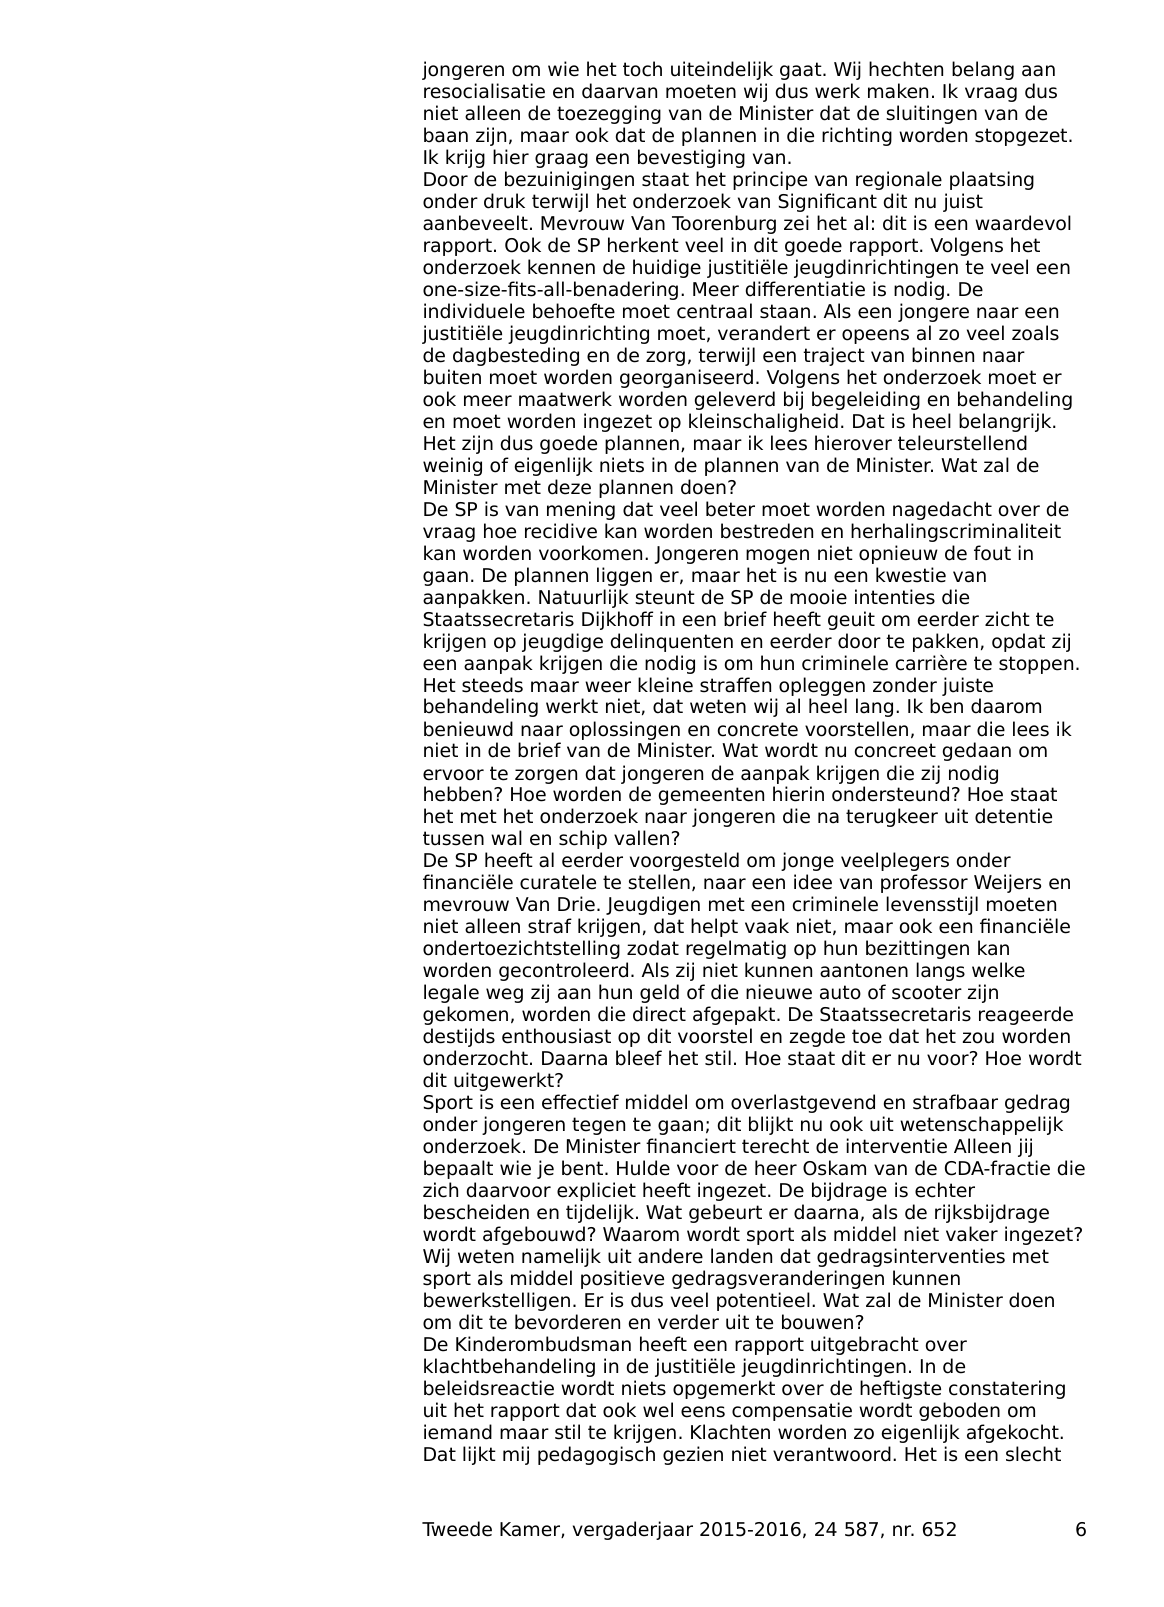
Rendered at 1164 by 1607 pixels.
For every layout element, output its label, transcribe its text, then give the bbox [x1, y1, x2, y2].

text De SP heeft al eerder voorgesteld om jonge veelplegers onder financiële curatele te stellen, naar een idee van professor Weijers en mevrouw Van Drie. Jeugdigen met een criminele levensstijl moeten niet alleen straf krijgen, dat helpt vaak niet, maar ook een financiële ondertoezichtstelling zodat regelmatig op hun bezittingen kan worden gecontroleerd. Als zij niet kunnen aantonen langs welke legale weg zij aan hun geld of die nieuwe auto of scooter zijn gekomen, worden die direct afgepakt. De Staatssecretaris reageerde destijds enthousiast op dit voorstel en zegde toe dat het zou worden onderzocht. Daarna bleef het stil. Hoe staat dit er nu voor? Hoe wordt dit uitgewerkt? [422, 850, 1087, 1092]
text De SP is van mening dat veel beter moet worden nagedacht over de vraag hoe recidive kan worden bestreden en herhalingscriminaliteit kan worden voorkomen. Jongeren mogen niet opnieuw de fout in gaan. De plannen liggen er, maar het is nu een kwestie van aanpakken. Natuurlijk steunt de SP de mooie intenties die Staatssecretaris Dijkhoff in een brief heeft geuit om eerder zicht te krijgen op jeugdige delinquenten en eerder door te pakken, opdat zij een aanpak krijgen die nodig is om hun criminele carrière te stoppen. Het steeds maar weer kleine straffen opleggen zonder juiste behandeling werkt niet, dat weten wij al heel lang. Ik ben daarom benieuwd naar oplossingen en concrete voorstellen, maar die lees ik niet in de brief van de Minister. Wat wordt nu concreet gedaan om ervoor te zorgen dat jongeren de aanpak krijgen die zij nodig hebben? Hoe worden de gemeenten hierin ondersteund? Hoe staat het met het onderzoek naar jongeren die na terugkeer uit detentie tussen wal en schip vallen? [422, 499, 1087, 850]
text De Kinderombudsman heeft een rapport uitgebracht over klachtbehandeling in de justitiële jeugdinrichtingen. In de beleidsreactie wordt niets opgemerkt over de heftigste constatering uit het rapport dat ook wel eens compensatie wordt geboden om iemand maar stil te krijgen. Klachten worden zo eigenlijk afgekocht. Dat lijkt mij pedagogisch gezien niet verantwoord. Het is een slecht [422, 1334, 1087, 1466]
text Door de bezuinigingen staat het principe van regionale plaatsing onder druk terwijl het onderzoek van Significant dit nu juist aanbeveelt. Mevrouw Van Toorenburg zei het al: dit is een waardevol rapport. Ook de SP herkent veel in dit goede rapport. Volgens het onderzoek kennen de huidige justitiële jeugdinrichtingen te veel een one-size-fits-all-benadering. Meer differentiatie is nodig. De individuele behoefte moet centraal staan. Als een jongere naar een justitiële jeugdinrichting moet, verandert er opeens al zo veel zoals de dagbesteding en de zorg, terwijl een traject van binnen naar buiten moet worden georganiseerd. Volgens het onderzoek moet er ook meer maatwerk worden geleverd bij begeleiding en behandeling en moet worden ingezet op kleinschaligheid. Dat is heel belangrijk. Het zijn dus goede plannen, maar ik lees hierover teleurstellend weinig of eigenlijk niets in de plannen van de Minister. Wat zal de Minister met deze plannen doen? [422, 169, 1087, 499]
text Sport is een effectief middel om overlastgevend en strafbaar gedrag onder jongeren tegen te gaan; dit blijkt nu ook uit wetenschappelijk onderzoek. De Minister financiert terecht de interventie Alleen jij bepaalt wie je bent. Hulde voor de heer Oskam van de CDA-fractie die zich daarvoor expliciet heeft ingezet. De bijdrage is echter bescheiden en tijdelijk. Wat gebeurt er daarna, als de rijksbijdrage wordt afgebouwd? Waarom wordt sport als middel niet vaker ingezet? Wij weten namelijk uit andere landen dat gedragsinterventies met sport als middel positieve gedragsveranderingen kunnen bewerkstelligen. Er is dus veel potentieel. Wat zal de Minister doen om dit te bevorderen en verder uit te bouwen? [422, 1092, 1087, 1334]
text jongeren om wie het toch uiteindelijk gaat. Wij hechten belang aan resocialisatie en daarvan moeten wij dus werk maken. Ik vraag dus niet alleen de toezegging van de Minister dat de sluitingen van de baan zijn, maar ook dat de plannen in die richting worden stopgezet. Ik krijg hier graag een bevestiging van. [422, 59, 1087, 169]
